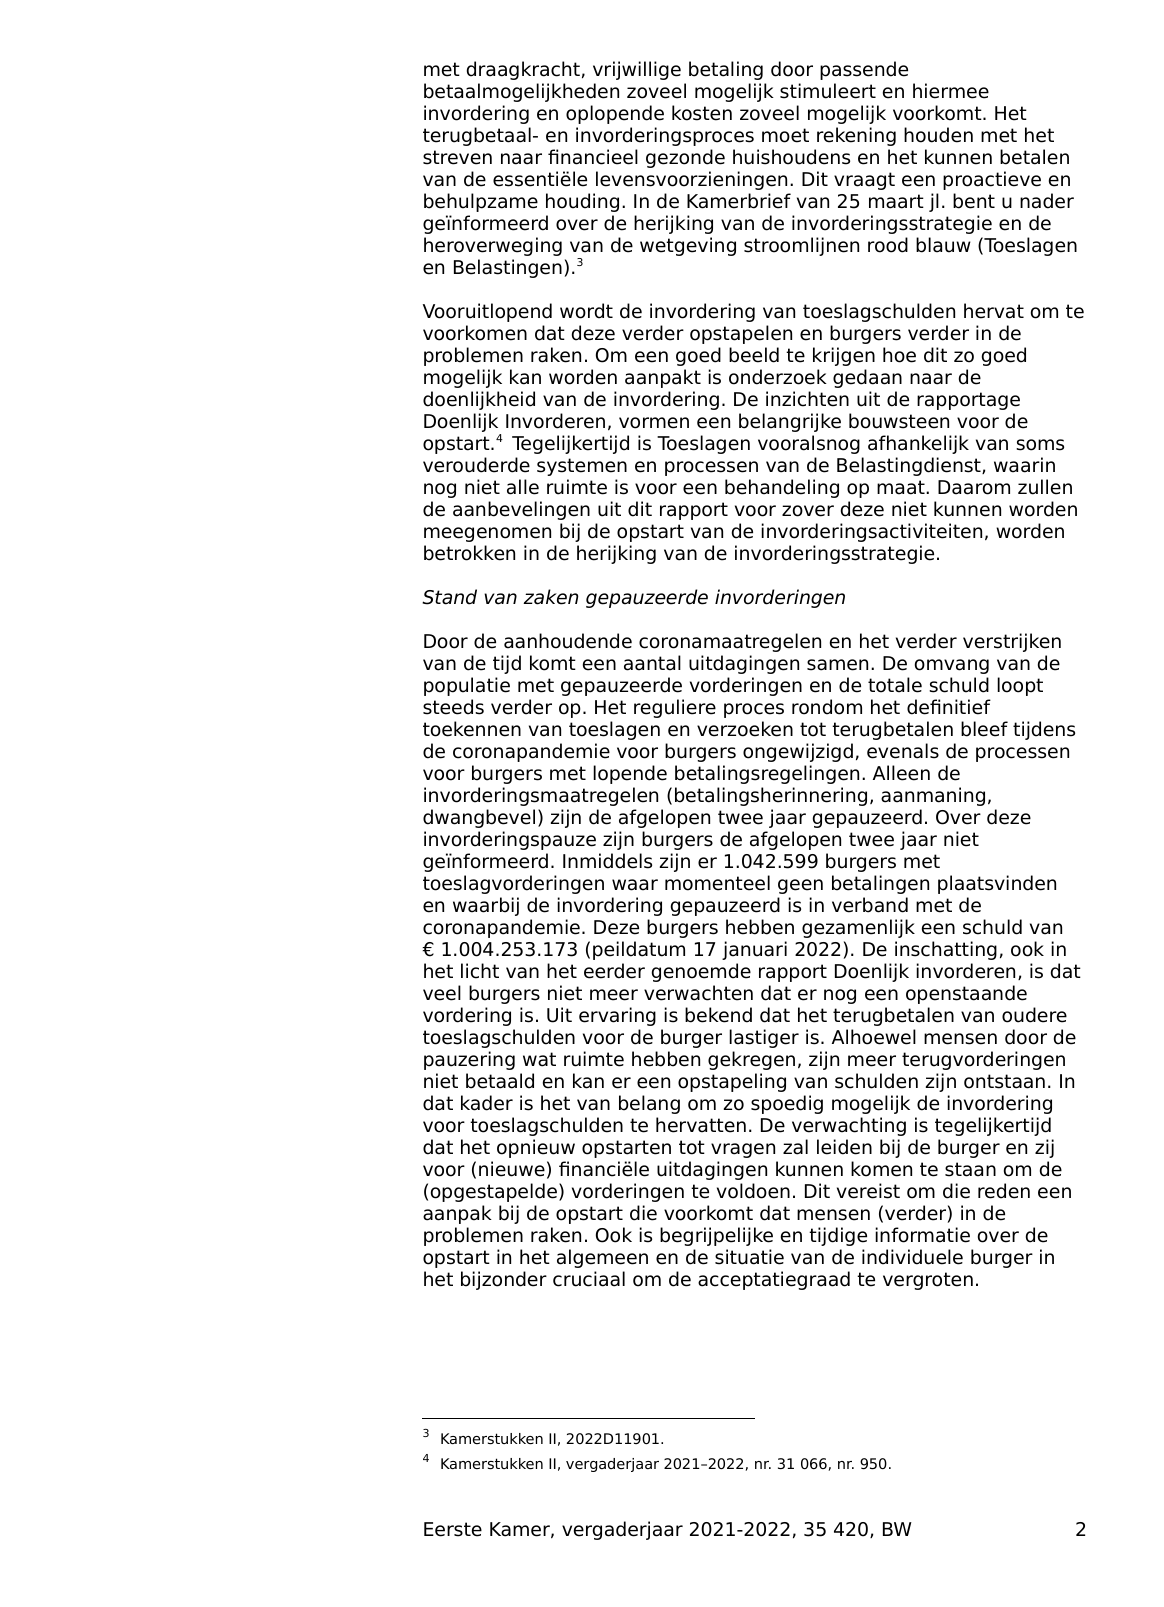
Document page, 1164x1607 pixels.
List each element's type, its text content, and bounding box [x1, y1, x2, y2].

text Kamerstukken II, vergaderjaar 2021–2022, nr. 31 066, nr. 950. [422, 1452, 1087, 1474]
text Kamerstukken II, 2022D11901. [422, 1427, 1087, 1449]
subtitle Stand van zaken gepauzeerde invorderingen [422, 587, 1087, 609]
text Door de aanhoudende coronamaatregelen en het verder verstrijken van de tijd komt een aantal uitdagingen samen. De omvang van de populatie met gepauzeerde vorderingen en de totale schuld loopt steeds verder op. Het reguliere proces rondom het definitief toekennen van toeslagen en verzoeken tot terugbetalen bleef tijdens de coronapandemie voor burgers ongewijzigd, evenals de processen voor burgers met lopende betalingsregelingen. Alleen de invorderingsmaatregelen (betalingsherinnering, aanmaning, dwangbevel) zijn de afgelopen twee jaar gepauzeerd. Over deze invorderingspauze zijn burgers de afgelopen twee jaar niet geïnformeerd. Inmiddels zijn er 1.042.599 burgers met toeslagvorderingen waar momenteel geen betalingen plaatsvinden en waarbij de invordering gepauzeerd is in verband met de coronapandemie. Deze burgers hebben gezamenlijk een schuld van € 1.004.253.173 (peildatum 17 januari 2022). De inschatting, ook in het licht van het eerder genoemde rapport Doenlijk invorderen, is dat veel burgers niet meer verwachten dat er nog een openstaande vordering is. Uit ervaring is bekend dat het terugbetalen van oudere toeslagschulden voor de burger lastiger is. Alhoewel mensen door de pauzering wat ruimte hebben gekregen, zijn meer terugvorderingen niet betaald en kan er een opstapeling van schulden zijn ontstaan. In dat kader is het van belang om zo spoedig mogelijk de invordering voor toeslagschulden te hervatten. De verwachting is tegelijkertijd dat het opnieuw opstarten tot vragen zal leiden bij de burger en zij voor (nieuwe) financiële uitdagingen kunnen komen te staan om de (opgestapelde) vorderingen te voldoen. Dit vereist om die reden een aanpak bij de opstart die voorkomt dat mensen (verder) in de problemen raken. Ook is begrijpelijke en tijdige informatie over de opstart in het algemeen en de situatie van de individuele burger in het bijzonder cruciaal om de acceptatiegraad te vergroten. [422, 631, 1087, 1291]
text met draagkracht, vrijwillige betaling door passende betaalmogelijkheden zoveel mogelijk stimuleert en hiermee invordering en oplopende kosten zoveel mogelijk voorkomt. Het terugbetaal- en invorderingsproces moet rekening houden met het streven naar financieel gezonde huishoudens en het kunnen betalen van de essentiële levensvoorzieningen. Dit vraagt een proactieve en behulpzame houding. In de Kamerbrief van 25 maart jl. bent u nader geïnformeerd over de herijking van de invorderingsstrategie en de heroverweging van de wetgeving stroomlijnen rood blauw (Toeslagen en Belastingen). [422, 59, 1087, 279]
text Vooruitlopend wordt de invordering van toeslagschulden hervat om te voorkomen dat deze verder opstapelen en burgers verder in de problemen raken. Om een goed beeld te krijgen hoe dit zo goed mogelijk kan worden aanpakt is onderzoek gedaan naar de doenlijkheid van de invordering. De inzichten uit de rapportage Doenlijk Invorderen, vormen een belangrijke bouwsteen voor de opstart. Tegelijkertijd is Toeslagen vooralsnog afhankelijk van soms verouderde systemen en processen van de Belastingdienst, waarin nog niet alle ruimte is voor een behandeling op maat. Daarom zullen de aanbevelingen uit dit rapport voor zover deze niet kunnen worden meegenomen bij de opstart van de invorderingsactiviteiten, worden betrokken in de herijking van de invorderingsstrategie. [422, 301, 1087, 565]
